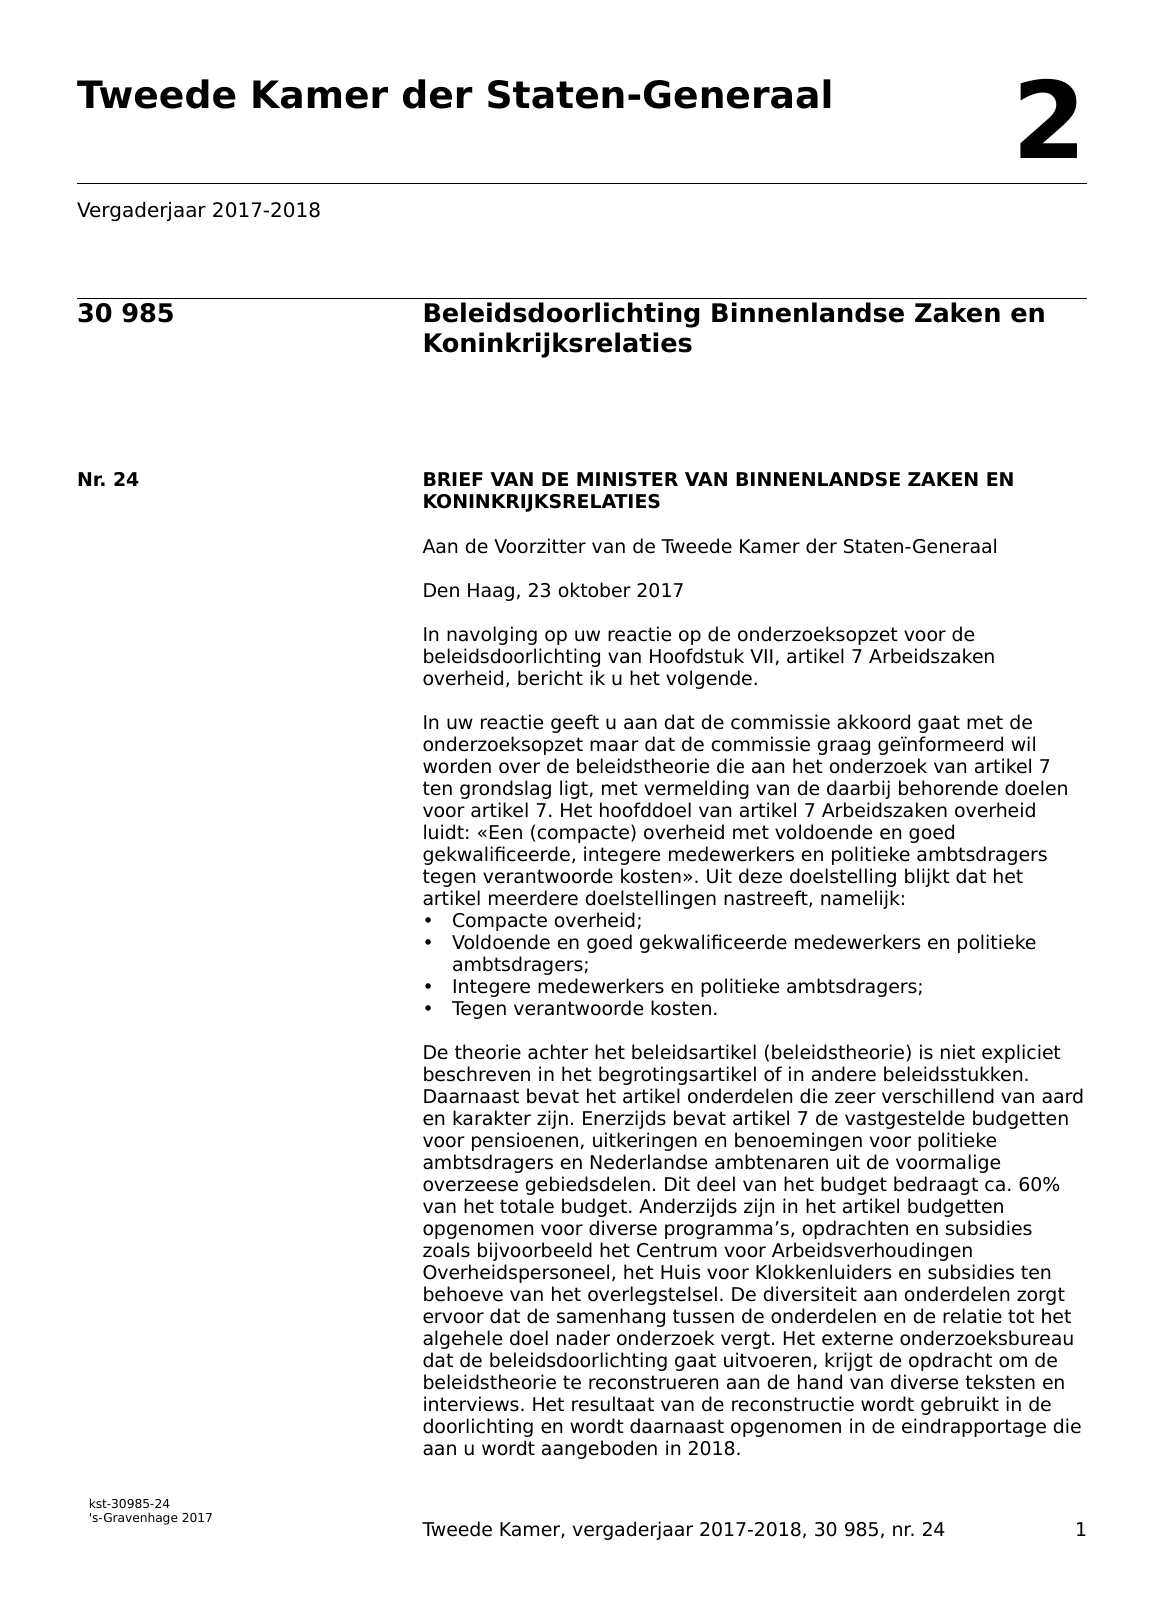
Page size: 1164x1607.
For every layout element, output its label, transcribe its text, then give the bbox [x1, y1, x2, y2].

text • Integere medewerkers en politieke ambtsdragers; [422, 976, 1087, 998]
table_header Tweede Kamer der Staten-Generaal [77, 59, 886, 183]
text In uw reactie geeft u aan dat de commissie akkoord gaat met de onderzoeksopzet maar dat de commissie graag geïnformeerd wil worden over de beleidstheorie die aan het onderzoek van artikel 7 ten grondslag ligt, met vermelding van de daarbij behorende doelen voor artikel 7. Het hoofddoel van artikel 7 Arbeidszaken overheid luidt: «Een (compacte) overheid met voldoende en goed gekwalificeerde, integere medewerkers en politieke ambtsdragers tegen verantwoorde kosten». Uit deze doelstelling blijkt dat het artikel meerdere doelstellingen nastreeft, namelijk: [422, 712, 1087, 910]
text Aan de Voorzitter van de Tweede Kamer der Staten-Generaal [422, 536, 1087, 557]
table_header 2 [886, 59, 1087, 183]
text Den Haag, 23 oktober 2017 [422, 580, 1087, 602]
text De theorie achter het beleidsartikel (beleidstheorie) is niet expliciet beschreven in het begrotingsartikel of in andere beleidsstukken. Daarnaast bevat het artikel onderdelen die zeer verschillend van aard en karakter zijn. Enerzijds bevat artikel 7 de vastgestelde budgetten voor pensioenen, uitkeringen en benoemingen voor politieke ambtsdragers en Nederlandse ambtenaren uit de voormalige overzeese gebiedsdelen. Dit deel van het budget bedraagt ca. 60% van het totale budget. Anderzijds zijn in het artikel budgetten opgenomen voor diverse programma’s, opdrachten en subsidies zoals bijvoorbeeld het Centrum voor Arbeidsverhoudingen Overheidspersoneel, het Huis voor Klokkenluiders en subsidies ten behoeve van het overlegstelsel. De diversiteit aan onderdelen zorgt ervoor dat de samenhang tussen de onderdelen en de relatie tot het algehele doel nader onderzoek vergt. Het externe onderzoeksbureau dat de beleidsdoorlichting gaat uitvoeren, krijgt de opdracht om de beleidstheorie te reconstrueren aan de hand van diverse teksten en interviews. Het resultaat van de reconstructie wordt gebruikt in de doorlichting en wordt daarnaast opgenomen in de eindrapportage die aan u wordt aangeboden in 2018. [422, 1042, 1087, 1459]
text kst-30985-24 [88, 1497, 323, 1511]
text • Compacte overheid; [422, 910, 1087, 932]
text • Tegen verantwoorde kosten. [422, 998, 1087, 1020]
subtitle Nr. 24 BRIEF VAN DE MINISTER VAN BINNENLANDSE ZAKEN EN KONINKRIJKSRELATIES [77, 469, 1087, 513]
text 's-Gravenhage 2017 [88, 1511, 323, 1525]
subtitle 30 985 Beleidsdoorlichting Binnenlandse Zaken en Koninkrijksrelaties [77, 299, 1087, 358]
table_cell Vergaderjaar 2017-2018 [77, 184, 1087, 298]
text In navolging op uw reactie op de onderzoeksopzet voor de beleidsdoorlichting van Hoofdstuk VII, artikel 7 Arbeidszaken overheid, bericht ik u het volgende. [422, 624, 1087, 690]
text • Voldoende en goed gekwalificeerde medewerkers en politieke ambtsdragers; [422, 932, 1087, 976]
